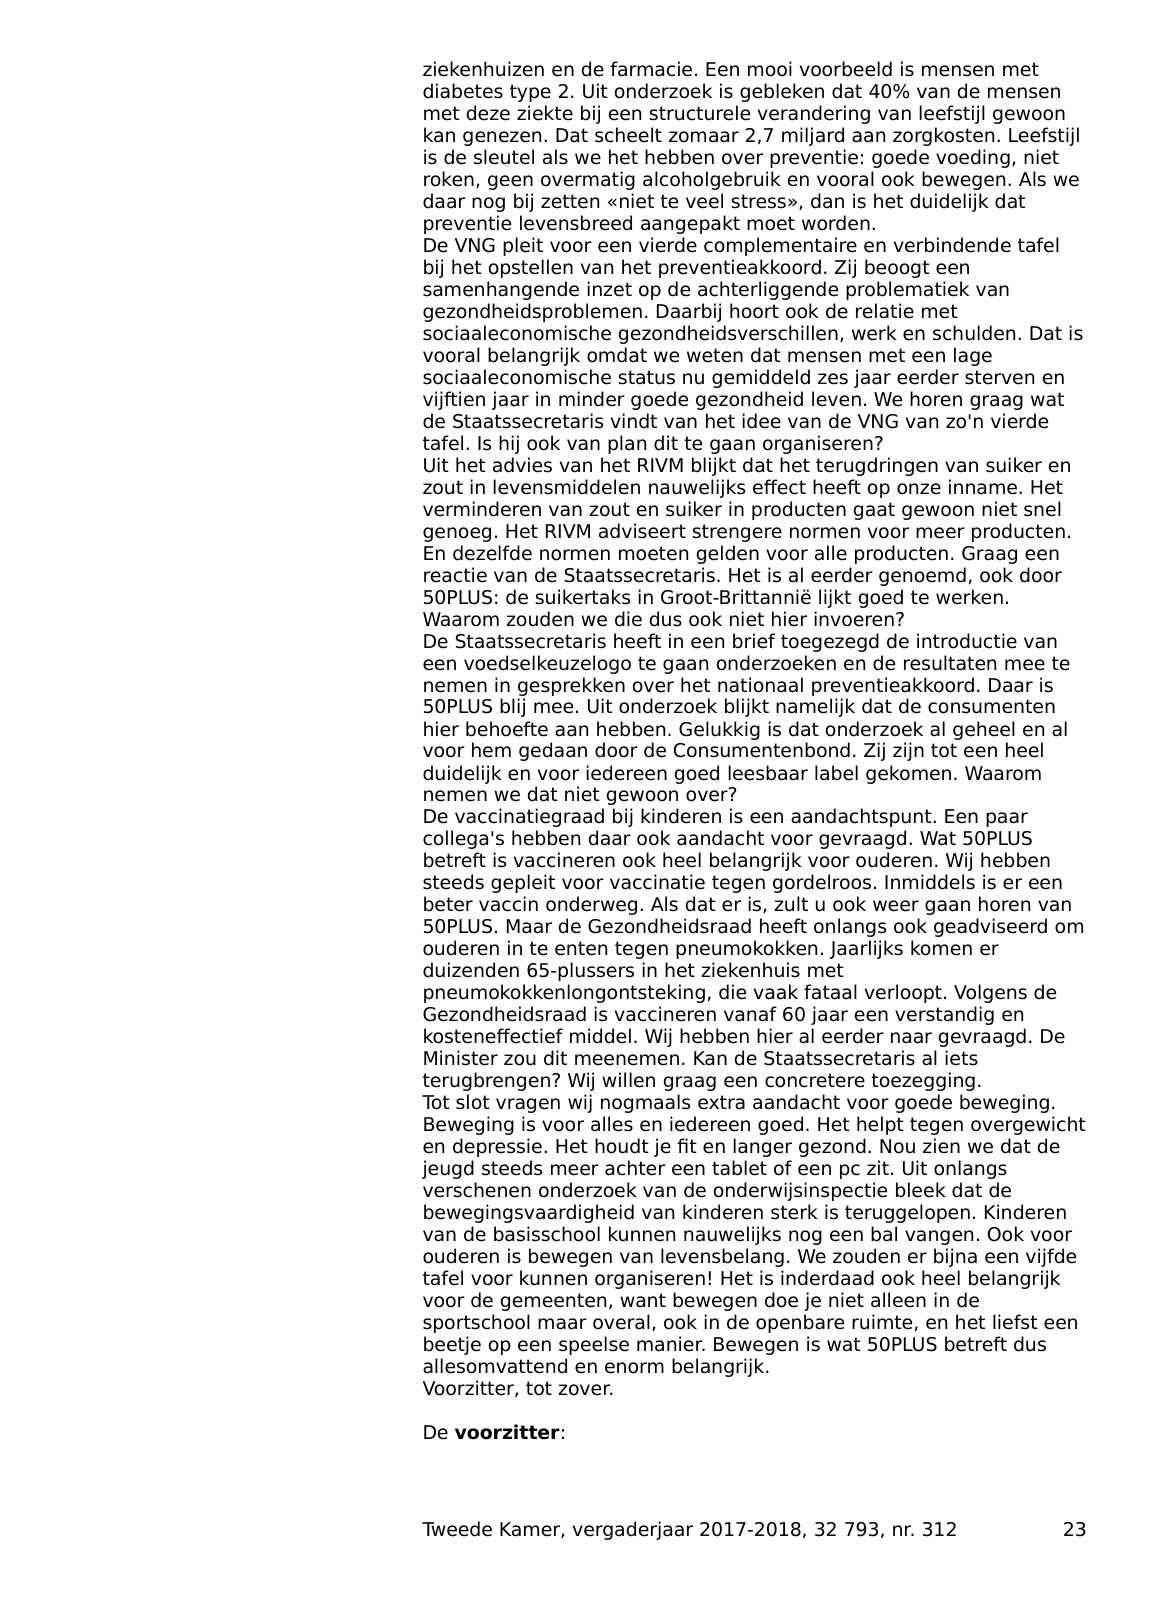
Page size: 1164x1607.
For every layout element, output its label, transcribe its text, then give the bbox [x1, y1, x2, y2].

text De voorzitter: [422, 1422, 1087, 1444]
text Voorzitter, tot zover. [422, 1378, 1087, 1400]
text De VNG pleit voor een vierde complementaire en verbindende tafel bij het opstellen van het preventieakkoord. Zij beoogt een samenhangende inzet op de achterliggende problematiek van gezondheidsproblemen. Daarbij hoort ook de relatie met sociaaleconomische gezondheidsverschillen, werk en schulden. Dat is vooral belangrijk omdat we weten dat mensen met een lage sociaaleconomische status nu gemiddeld zes jaar eerder sterven en vijftien jaar in minder goede gezondheid leven. We horen graag wat de Staatssecretaris vindt van het idee van de VNG van zo'n vierde tafel. Is hij ook van plan dit te gaan organiseren? [422, 235, 1087, 455]
text De Staatssecretaris heeft in een brief toegezegd de introductie van een voedselkeuzelogo te gaan onderzoeken en de resultaten mee te nemen in gesprekken over het nationaal preventieakkoord. Daar is 50PLUS blij mee. Uit onderzoek blijkt namelijk dat de consumenten hier behoefte aan hebben. Gelukkig is dat onderzoek al geheel en al voor hem gedaan door de Consumentenbond. Zij zijn tot een heel duidelijk en voor iedereen goed leesbaar label gekomen. Waarom nemen we dat niet gewoon over? [422, 631, 1087, 806]
text Tot slot vragen wij nogmaals extra aandacht voor goede beweging. Beweging is voor alles en iedereen goed. Het helpt tegen overgewicht en depressie. Het houdt je fit en langer gezond. Nou zien we dat de jeugd steeds meer achter een tablet of een pc zit. Uit onlangs verschenen onderzoek van de onderwijsinspectie bleek dat de bewegingsvaardigheid van kinderen sterk is teruggelopen. Kinderen van de basisschool kunnen nauwelijks nog een bal vangen. Ook voor ouderen is bewegen van levensbelang. We zouden er bijna een vijfde tafel voor kunnen organiseren! Het is inderdaad ook heel belangrijk voor de gemeenten, want bewegen doe je niet alleen in de sportschool maar overal, ook in de openbare ruimte, en het liefst een beetje op een speelse manier. Bewegen is wat 50PLUS betreft dus allesomvattend en enorm belangrijk. [422, 1092, 1087, 1378]
text De vaccinatiegraad bij kinderen is een aandachtspunt. Een paar collega's hebben daar ook aandacht voor gevraagd. Wat 50PLUS betreft is vaccineren ook heel belangrijk voor ouderen. Wij hebben steeds gepleit voor vaccinatie tegen gordelroos. Inmiddels is er een beter vaccin onderweg. Als dat er is, zult u ook weer gaan horen van 50PLUS. Maar de Gezondheidsraad heeft onlangs ook geadviseerd om ouderen in te enten tegen pneumokokken. Jaarlijks komen er duizenden 65-plussers in het ziekenhuis met pneumokokkenlongontsteking, die vaak fataal verloopt. Volgens de Gezondheidsraad is vaccineren vanaf 60 jaar een verstandig en kosteneffectief middel. Wij hebben hier al eerder naar gevraagd. De Minister zou dit meenemen. Kan de Staatssecretaris al iets terugbrengen? Wij willen graag een concretere toezegging. [422, 806, 1087, 1092]
text Uit het advies van het RIVM blijkt dat het terugdringen van suiker en zout in levensmiddelen nauwelijks effect heeft op onze inname. Het verminderen van zout en suiker in producten gaat gewoon niet snel genoeg. Het RIVM adviseert strengere normen voor meer producten. En dezelfde normen moeten gelden voor alle producten. Graag een reactie van de Staatssecretaris. Het is al eerder genoemd, ook door 50PLUS: de suikertaks in Groot-Brittannië lijkt goed te werken. Waarom zouden we die dus ook niet hier invoeren? [422, 455, 1087, 631]
text ziekenhuizen en de farmacie. Een mooi voorbeeld is mensen met diabetes type 2. Uit onderzoek is gebleken dat 40% van de mensen met deze ziekte bij een structurele verandering van leefstijl gewoon kan genezen. Dat scheelt zomaar 2,7 miljard aan zorgkosten. Leefstijl is de sleutel als we het hebben over preventie: goede voeding, niet roken, geen overmatig alcoholgebruik en vooral ook bewegen. Als we daar nog bij zetten «niet te veel stress», dan is het duidelijk dat preventie levensbreed aangepakt moet worden. [422, 59, 1087, 235]
